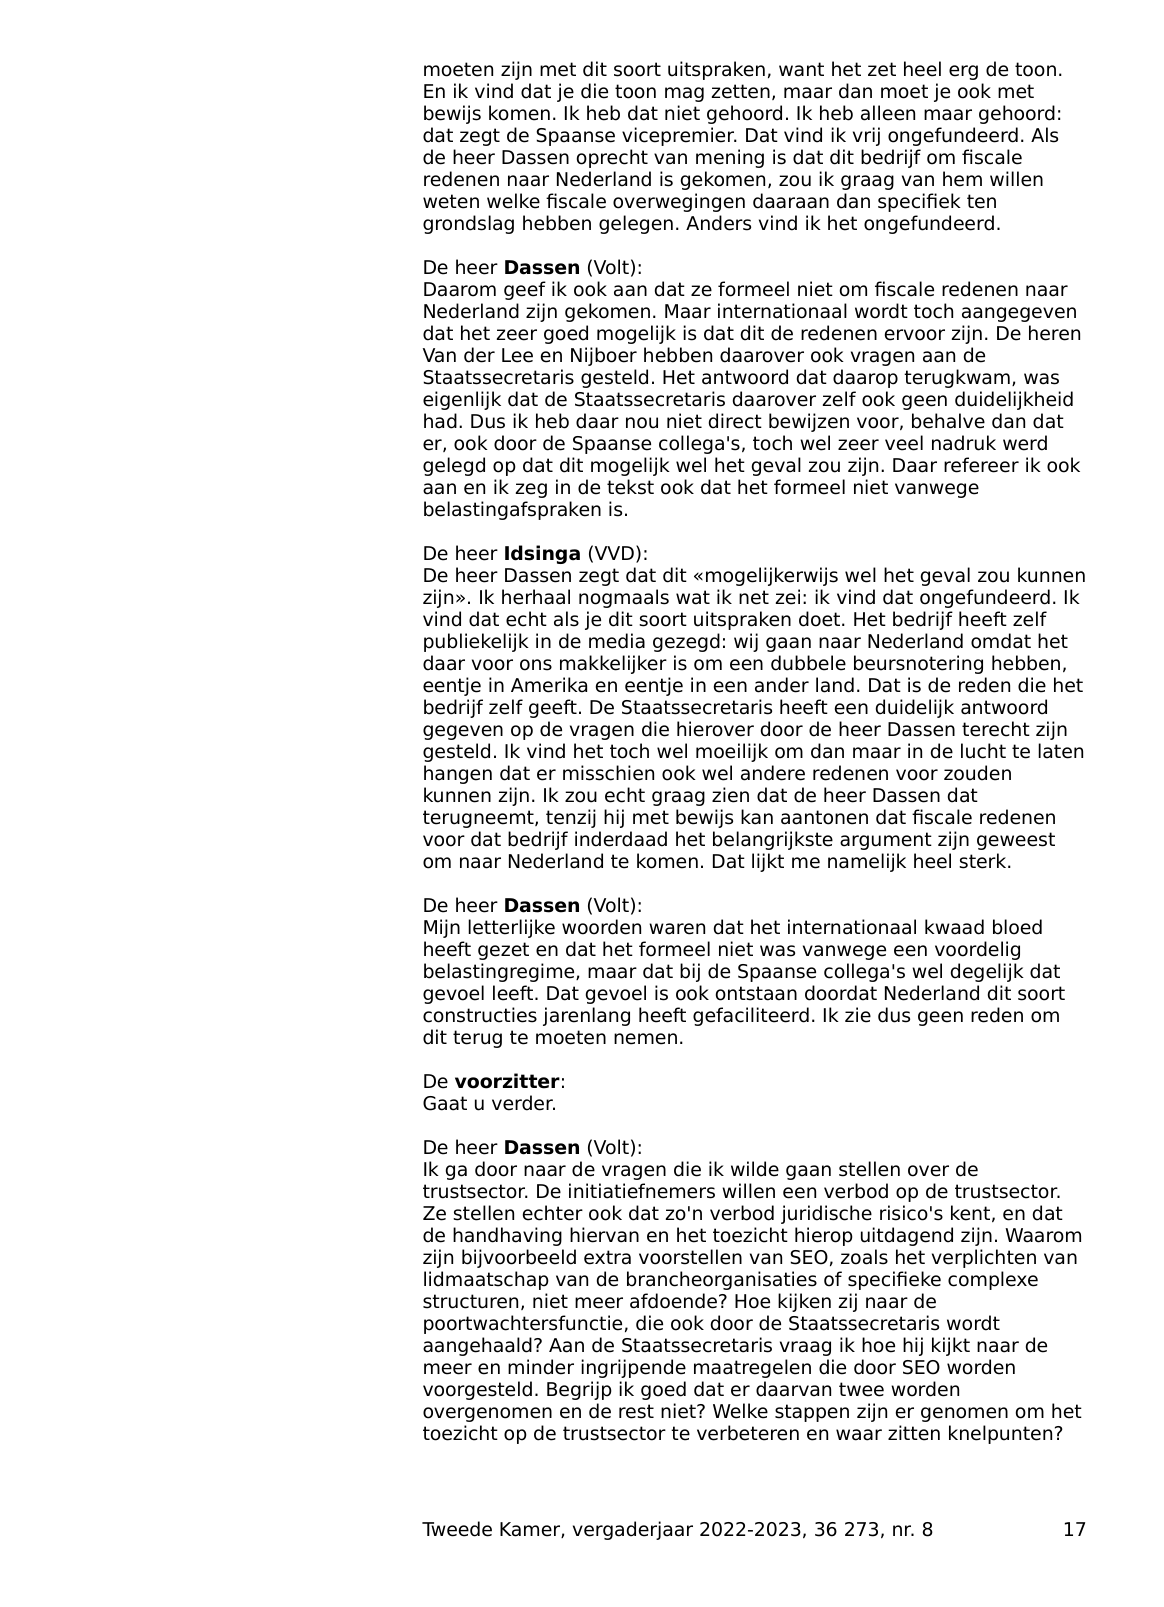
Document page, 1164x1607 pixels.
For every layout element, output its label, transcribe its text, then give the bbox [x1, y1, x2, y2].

text De heer Idsinga (VVD): [422, 543, 1087, 565]
text Gaat u verder. [422, 1093, 1087, 1115]
text De heer Dassen (Volt): [422, 895, 1087, 917]
text Ik ga door naar de vragen die ik wilde gaan stellen over de trustsector. De initiatiefnemers willen een verbod op de trustsector. Ze stellen echter ook dat zo'n verbod juridische risico's kent, en dat de handhaving hiervan en het toezicht hierop uitdagend zijn. Waarom zijn bijvoorbeeld extra voorstellen van SEO, zoals het verplichten van lidmaatschap van de brancheorganisaties of specifieke complexe structuren, niet meer afdoende? Hoe kijken zij naar de poortwachtersfunctie, die ook door de Staatssecretaris wordt aangehaald? Aan de Staatssecretaris vraag ik hoe hij kijkt naar de meer en minder ingrijpende maatregelen die door SEO worden voorgesteld. Begrijp ik goed dat er daarvan twee worden overgenomen en de rest niet? Welke stappen zijn er genomen om het toezicht op de trustsector te verbeteren en waar zitten knelpunten? [422, 1159, 1087, 1445]
text Daarom geef ik ook aan dat ze formeel niet om fiscale redenen naar Nederland zijn gekomen. Maar internationaal wordt toch aangegeven dat het zeer goed mogelijk is dat dit de redenen ervoor zijn. De heren Van der Lee en Nijboer hebben daarover ook vragen aan de Staatssecretaris gesteld. Het antwoord dat daarop terugkwam, was eigenlijk dat de Staatssecretaris daarover zelf ook geen duidelijkheid had. Dus ik heb daar nou niet direct bewijzen voor, behalve dan dat er, ook door de Spaanse collega's, toch wel zeer veel nadruk werd gelegd op dat dit mogelijk wel het geval zou zijn. Daar refereer ik ook aan en ik zeg in de tekst ook dat het formeel niet vanwege belastingafspraken is. [422, 279, 1087, 521]
text De heer Dassen zegt dat dit «mogelijkerwijs wel het geval zou kunnen zijn». Ik herhaal nogmaals wat ik net zei: ik vind dat ongefundeerd. Ik vind dat echt als je dit soort uitspraken doet. Het bedrijf heeft zelf publiekelijk in de media gezegd: wij gaan naar Nederland omdat het daar voor ons makkelijker is om een dubbele beursnotering hebben, eentje in Amerika en eentje in een ander land. Dat is de reden die het bedrijf zelf geeft. De Staatssecretaris heeft een duidelijk antwoord gegeven op de vragen die hierover door de heer Dassen terecht zijn gesteld. Ik vind het toch wel moeilijk om dan maar in de lucht te laten hangen dat er misschien ook wel andere redenen voor zouden kunnen zijn. Ik zou echt graag zien dat de heer Dassen dat terugneemt, tenzij hij met bewijs kan aantonen dat fiscale redenen voor dat bedrijf inderdaad het belangrijkste argument zijn geweest om naar Nederland te komen. Dat lijkt me namelijk heel sterk. [422, 565, 1087, 873]
text De voorzitter: [422, 1071, 1087, 1093]
text De heer Dassen (Volt): [422, 1137, 1087, 1159]
text Mijn letterlijke woorden waren dat het internationaal kwaad bloed heeft gezet en dat het formeel niet was vanwege een voordelig belastingregime, maar dat bij de Spaanse collega's wel degelijk dat gevoel leeft. Dat gevoel is ook ontstaan doordat Nederland dit soort constructies jarenlang heeft gefaciliteerd. Ik zie dus geen reden om dit terug te moeten nemen. [422, 917, 1087, 1049]
text De heer Dassen (Volt): [422, 257, 1087, 279]
text moeten zijn met dit soort uitspraken, want het zet heel erg de toon. En ik vind dat je die toon mag zetten, maar dan moet je ook met bewijs komen. Ik heb dat niet gehoord. Ik heb alleen maar gehoord: dat zegt de Spaanse vicepremier. Dat vind ik vrij ongefundeerd. Als de heer Dassen oprecht van mening is dat dit bedrijf om fiscale redenen naar Nederland is gekomen, zou ik graag van hem willen weten welke fiscale overwegingen daaraan dan specifiek ten grondslag hebben gelegen. Anders vind ik het ongefundeerd. [422, 59, 1087, 235]
